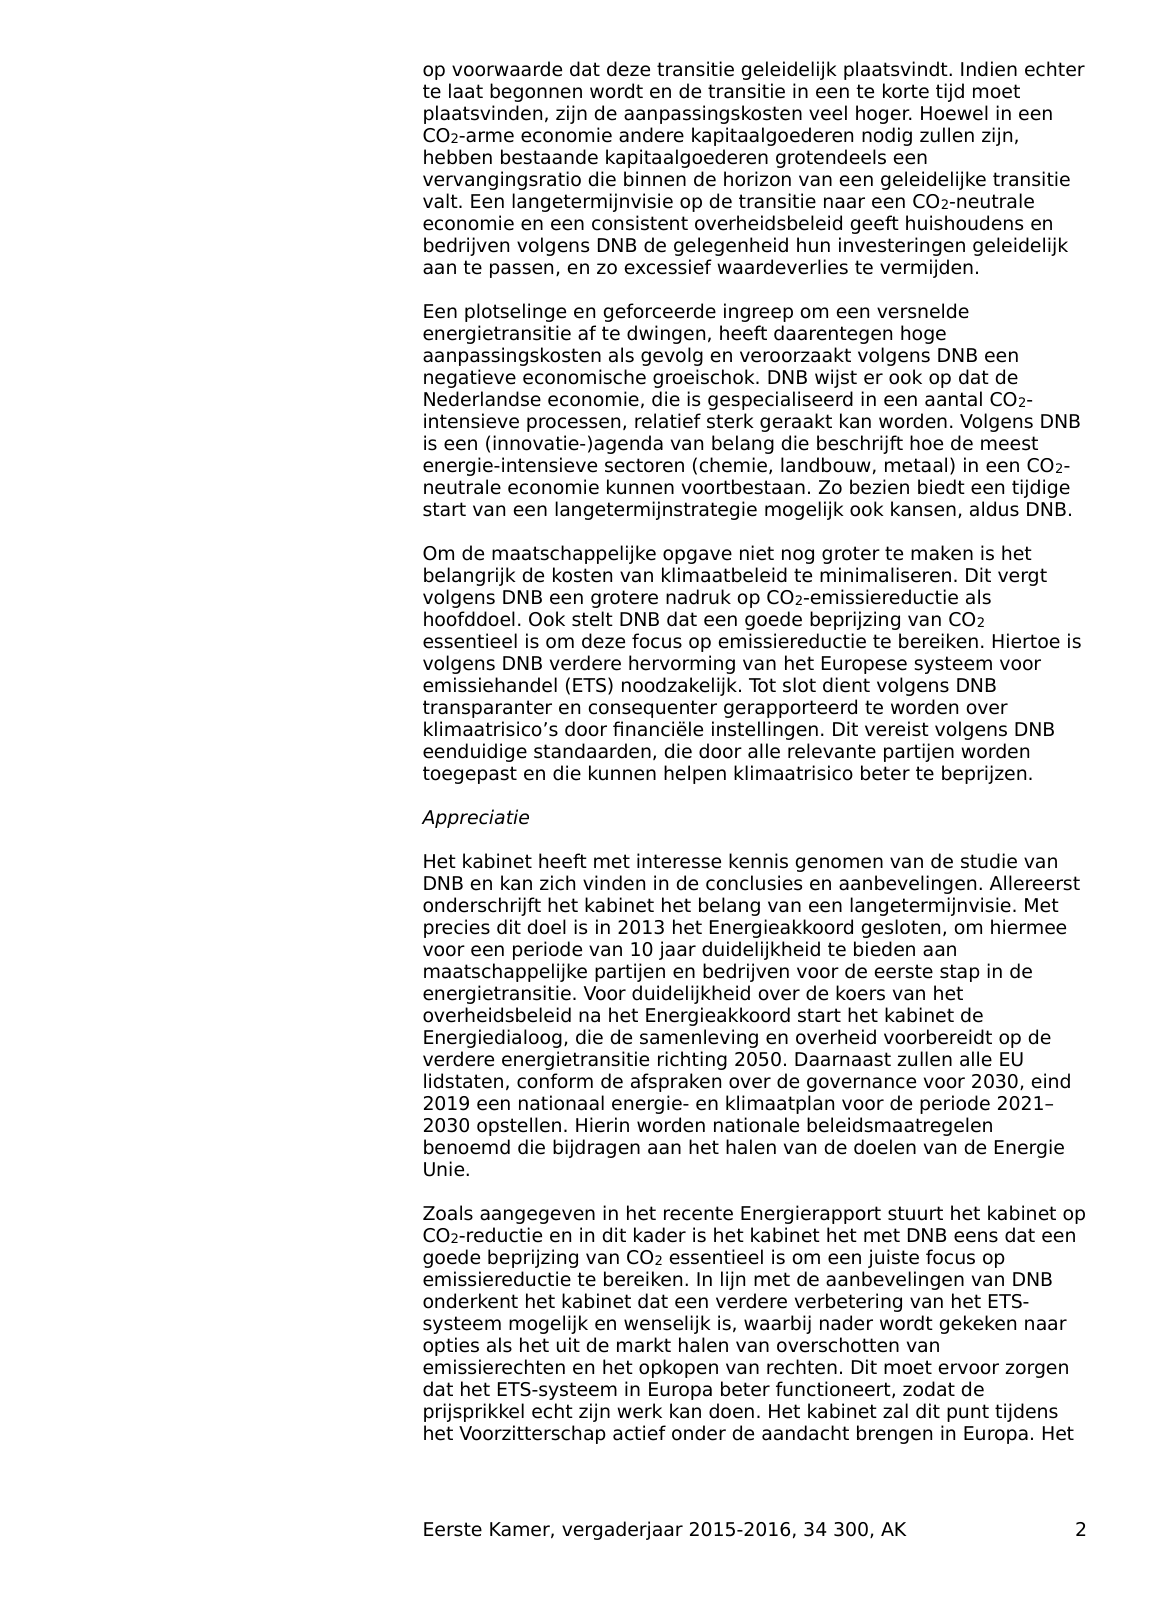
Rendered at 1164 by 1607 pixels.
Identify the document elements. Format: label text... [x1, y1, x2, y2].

text Om de maatschappelijke opgave niet nog groter te maken is het belangrijk de kosten van klimaatbeleid te minimaliseren. Dit vergt volgens DNB een grotere nadruk op CO2-emissiereductie als hoofddoel. Ook stelt DNB dat een goede beprijzing van CO2 essentieel is om deze focus op emissiereductie te bereiken. Hiertoe is volgens DNB verdere hervorming van het Europese systeem voor emissiehandel (ETS) noodzakelijk. Tot slot dient volgens DNB transparanter en consequenter gerapporteerd te worden over klimaatrisico’s door financiële instellingen. Dit vereist volgens DNB eenduidige standaarden, die door alle relevante partijen worden toegepast en die kunnen helpen klimaatrisico beter te beprijzen. [422, 543, 1087, 785]
text op voorwaarde dat deze transitie geleidelijk plaatsvindt. Indien echter te laat begonnen wordt en de transitie in een te korte tijd moet plaatsvinden, zijn de aanpassingskosten veel hoger. Hoewel in een CO2-arme economie andere kapitaalgoederen nodig zullen zijn, hebben bestaande kapitaalgoederen grotendeels een vervangingsratio die binnen de horizon van een geleidelijke transitie valt. Een langetermijnvisie op de transitie naar een CO2-neutrale economie en een consistent overheidsbeleid geeft huishoudens en bedrijven volgens DNB de gelegenheid hun investeringen geleidelijk aan te passen, en zo excessief waardeverlies te vermijden. [422, 59, 1087, 279]
text Zoals aangegeven in het recente Energierapport stuurt het kabinet op CO2-reductie en in dit kader is het kabinet het met DNB eens dat een goede beprijzing van CO2 essentieel is om een juiste focus op emissiereductie te bereiken. In lijn met de aanbevelingen van DNB onderkent het kabinet dat een verdere verbetering van het ETS-systeem mogelijk en wenselijk is, waarbij nader wordt gekeken naar opties als het uit de markt halen van overschotten van emissierechten en het opkopen van rechten. Dit moet ervoor zorgen dat het ETS-systeem in Europa beter functioneert, zodat de prijsprikkel echt zijn werk kan doen. Het kabinet zal dit punt tijdens het Voorzitterschap actief onder de aandacht brengen in Europa. Het [422, 1203, 1087, 1445]
text Een plotselinge en geforceerde ingreep om een versnelde energietransitie af te dwingen, heeft daarentegen hoge aanpassingskosten als gevolg en veroorzaakt volgens DNB een negatieve economische groeischok. DNB wijst er ook op dat de Nederlandse economie, die is gespecialiseerd in een aantal CO2-intensieve processen, relatief sterk geraakt kan worden. Volgens DNB is een (innovatie-)agenda van belang die beschrijft hoe de meest energie-intensieve sectoren (chemie, landbouw, metaal) in een CO2-neutrale economie kunnen voortbestaan. Zo bezien biedt een tijdige start van een langetermijnstrategie mogelijk ook kansen, aldus DNB. [422, 301, 1087, 521]
text Het kabinet heeft met interesse kennis genomen van de studie van DNB en kan zich vinden in de conclusies en aanbevelingen. Allereerst onderschrijft het kabinet het belang van een langetermijnvisie. Met precies dit doel is in 2013 het Energieakkoord gesloten, om hiermee voor een periode van 10 jaar duidelijkheid te bieden aan maatschappelijke partijen en bedrijven voor de eerste stap in de energietransitie. Voor duidelijkheid over de koers van het overheidsbeleid na het Energieakkoord start het kabinet de Energiedialoog, die de samenleving en overheid voorbereidt op de verdere energietransitie richting 2050. Daarnaast zullen alle EU lidstaten, conform de afspraken over de governance voor 2030, eind 2019 een nationaal energie- en klimaatplan voor de periode 2021–2030 opstellen. Hierin worden nationale beleidsmaatregelen benoemd die bijdragen aan het halen van de doelen van de Energie Unie. [422, 851, 1087, 1181]
subtitle Appreciatie [422, 807, 1087, 829]
